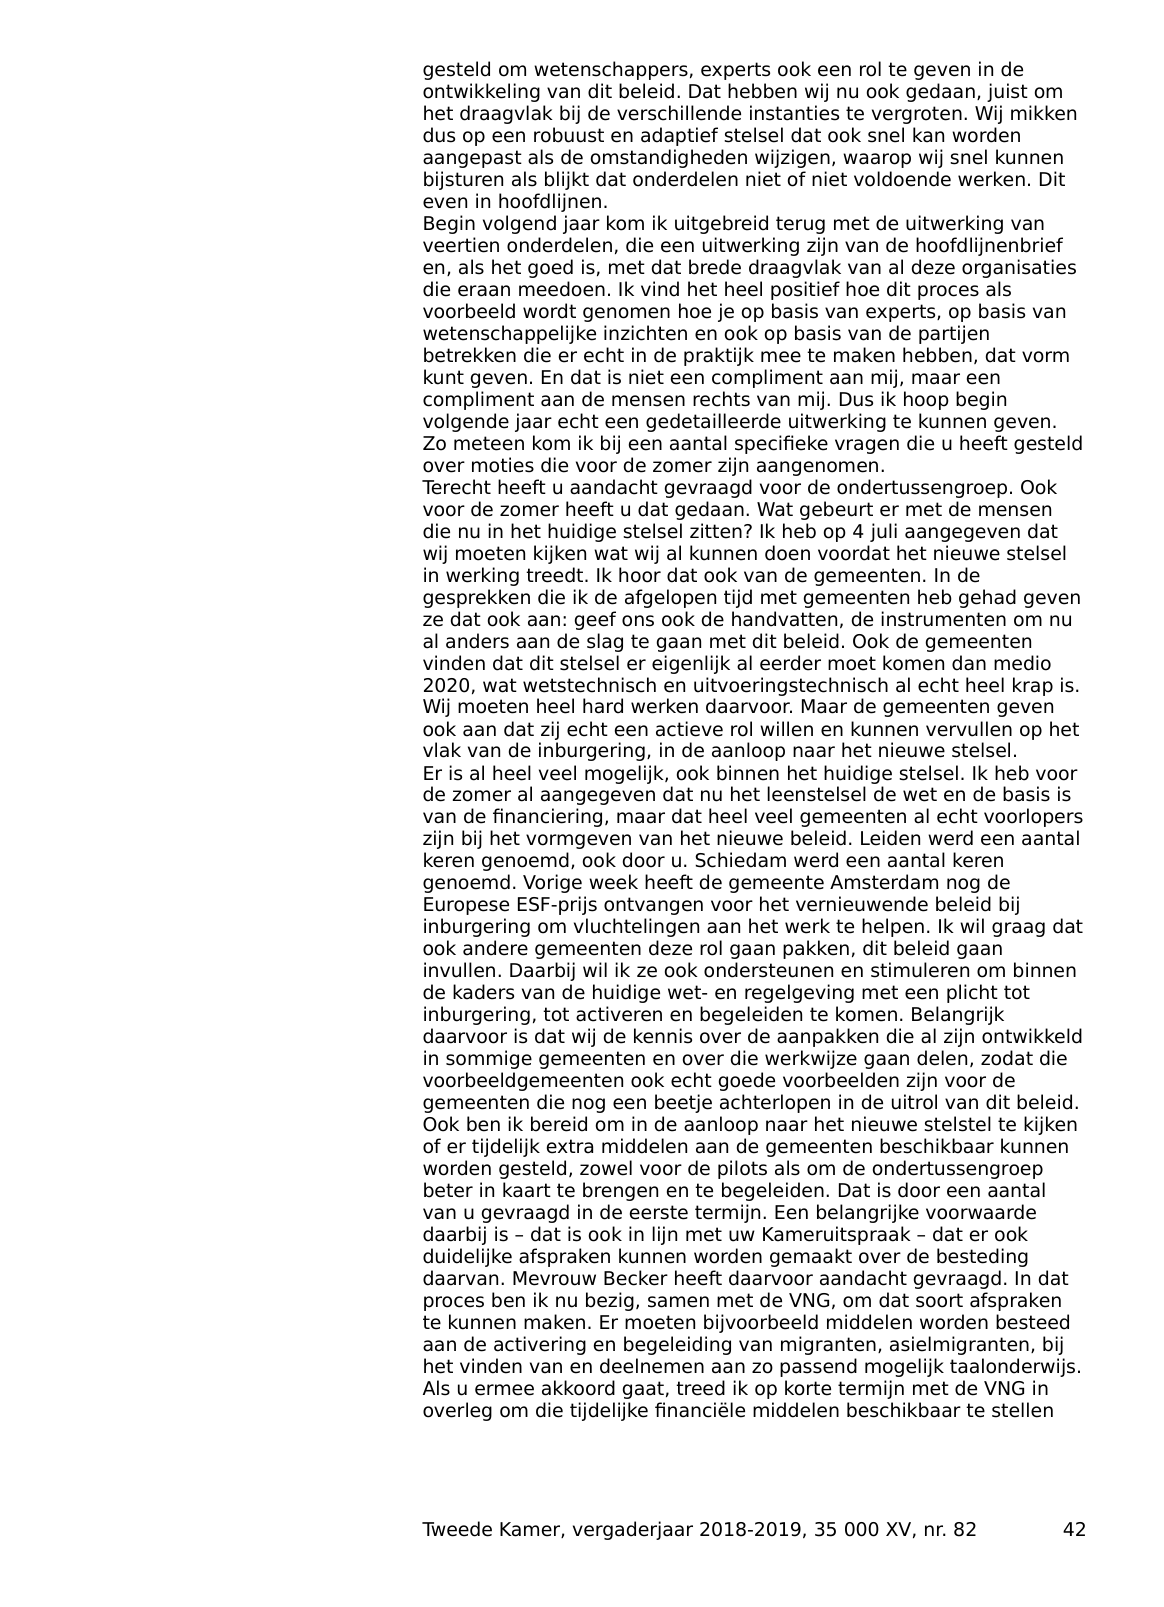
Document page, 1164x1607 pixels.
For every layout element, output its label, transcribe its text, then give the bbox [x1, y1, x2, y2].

text Terecht heeft u aandacht gevraagd voor de ondertussengroep. Ook voor de zomer heeft u dat gedaan. Wat gebeurt er met de mensen die nu in het huidige stelsel zitten? Ik heb op 4 juli aangegeven dat wij moeten kijken wat wij al kunnen doen voordat het nieuwe stelsel in werking treedt. Ik hoor dat ook van de gemeenten. In de gesprekken die ik de afgelopen tijd met gemeenten heb gehad geven ze dat ook aan: geef ons ook de handvatten, de instrumenten om nu al anders aan de slag te gaan met dit beleid. Ook de gemeenten vinden dat dit stelsel er eigenlijk al eerder moet komen dan medio 2020, wat wetstechnisch en uitvoeringstechnisch al echt heel krap is. Wij moeten heel hard werken daarvoor. Maar de gemeenten geven ook aan dat zij echt een actieve rol willen en kunnen vervullen op het vlak van de inburgering, in de aanloop naar het nieuwe stelsel. [422, 477, 1087, 762]
text Er is al heel veel mogelijk, ook binnen het huidige stelsel. Ik heb voor de zomer al aangegeven dat nu het leenstelsel de wet en de basis is van de financiering, maar dat heel veel gemeenten al echt voorlopers zijn bij het vormgeven van het nieuwe beleid. Leiden werd een aantal keren genoemd, ook door u. Schiedam werd een aantal keren genoemd. Vorige week heeft de gemeente Amsterdam nog de Europese ESF-prijs ontvangen voor het vernieuwende beleid bij inburgering om vluchtelingen aan het werk te helpen. Ik wil graag dat ook andere gemeenten deze rol gaan pakken, dit beleid gaan invullen. Daarbij wil ik ze ook ondersteunen en stimuleren om binnen de kaders van de huidige wet- en regelgeving met een plicht tot inburgering, tot activeren en begeleiden te komen. Belangrijk daarvoor is dat wij de kennis over de aanpakken die al zijn ontwikkeld in sommige gemeenten en over die werkwijze gaan delen, zodat die voorbeeldgemeenten ook echt goede voorbeelden zijn voor de gemeenten die nog een beetje achterlopen in de uitrol van dit beleid. [422, 762, 1087, 1114]
text Ook ben ik bereid om in de aanloop naar het nieuwe stelstel te kijken of er tijdelijk extra middelen aan de gemeenten beschikbaar kunnen worden gesteld, zowel voor de pilots als om de ondertussengroep beter in kaart te brengen en te begeleiden. Dat is door een aantal van u gevraagd in de eerste termijn. Een belangrijke voorwaarde daarbij is – dat is ook in lijn met uw Kameruitspraak – dat er ook duidelijke afspraken kunnen worden gemaakt over de besteding daarvan. Mevrouw Becker heeft daarvoor aandacht gevraagd. In dat proces ben ik nu bezig, samen met de VNG, om dat soort afspraken te kunnen maken. Er moeten bijvoorbeeld middelen worden besteed aan de activering en begeleiding van migranten, asielmigranten, bij het vinden van en deelnemen aan zo passend mogelijk taalonderwijs. Als u ermee akkoord gaat, treed ik op korte termijn met de VNG in overleg om die tijdelijke financiële middelen beschikbaar te stellen [422, 1114, 1087, 1422]
text Zo meteen kom ik bij een aantal specifieke vragen die u heeft gesteld over moties die voor de zomer zijn aangenomen. [422, 433, 1087, 477]
text gesteld om wetenschappers, experts ook een rol te geven in de ontwikkeling van dit beleid. Dat hebben wij nu ook gedaan, juist om het draagvlak bij de verschillende instanties te vergroten. Wij mikken dus op een robuust en adaptief stelsel dat ook snel kan worden aangepast als de omstandigheden wijzigen, waarop wij snel kunnen bijsturen als blijkt dat onderdelen niet of niet voldoende werken. Dit even in hoofdlijnen. [422, 59, 1087, 213]
text Begin volgend jaar kom ik uitgebreid terug met de uitwerking van veertien onderdelen, die een uitwerking zijn van de hoofdlijnenbrief en, als het goed is, met dat brede draagvlak van al deze organisaties die eraan meedoen. Ik vind het heel positief hoe dit proces als voorbeeld wordt genomen hoe je op basis van experts, op basis van wetenschappelijke inzichten en ook op basis van de partijen betrekken die er echt in de praktijk mee te maken hebben, dat vorm kunt geven. En dat is niet een compliment aan mij, maar een compliment aan de mensen rechts van mij. Dus ik hoop begin volgende jaar echt een gedetailleerde uitwerking te kunnen geven. [422, 213, 1087, 433]
